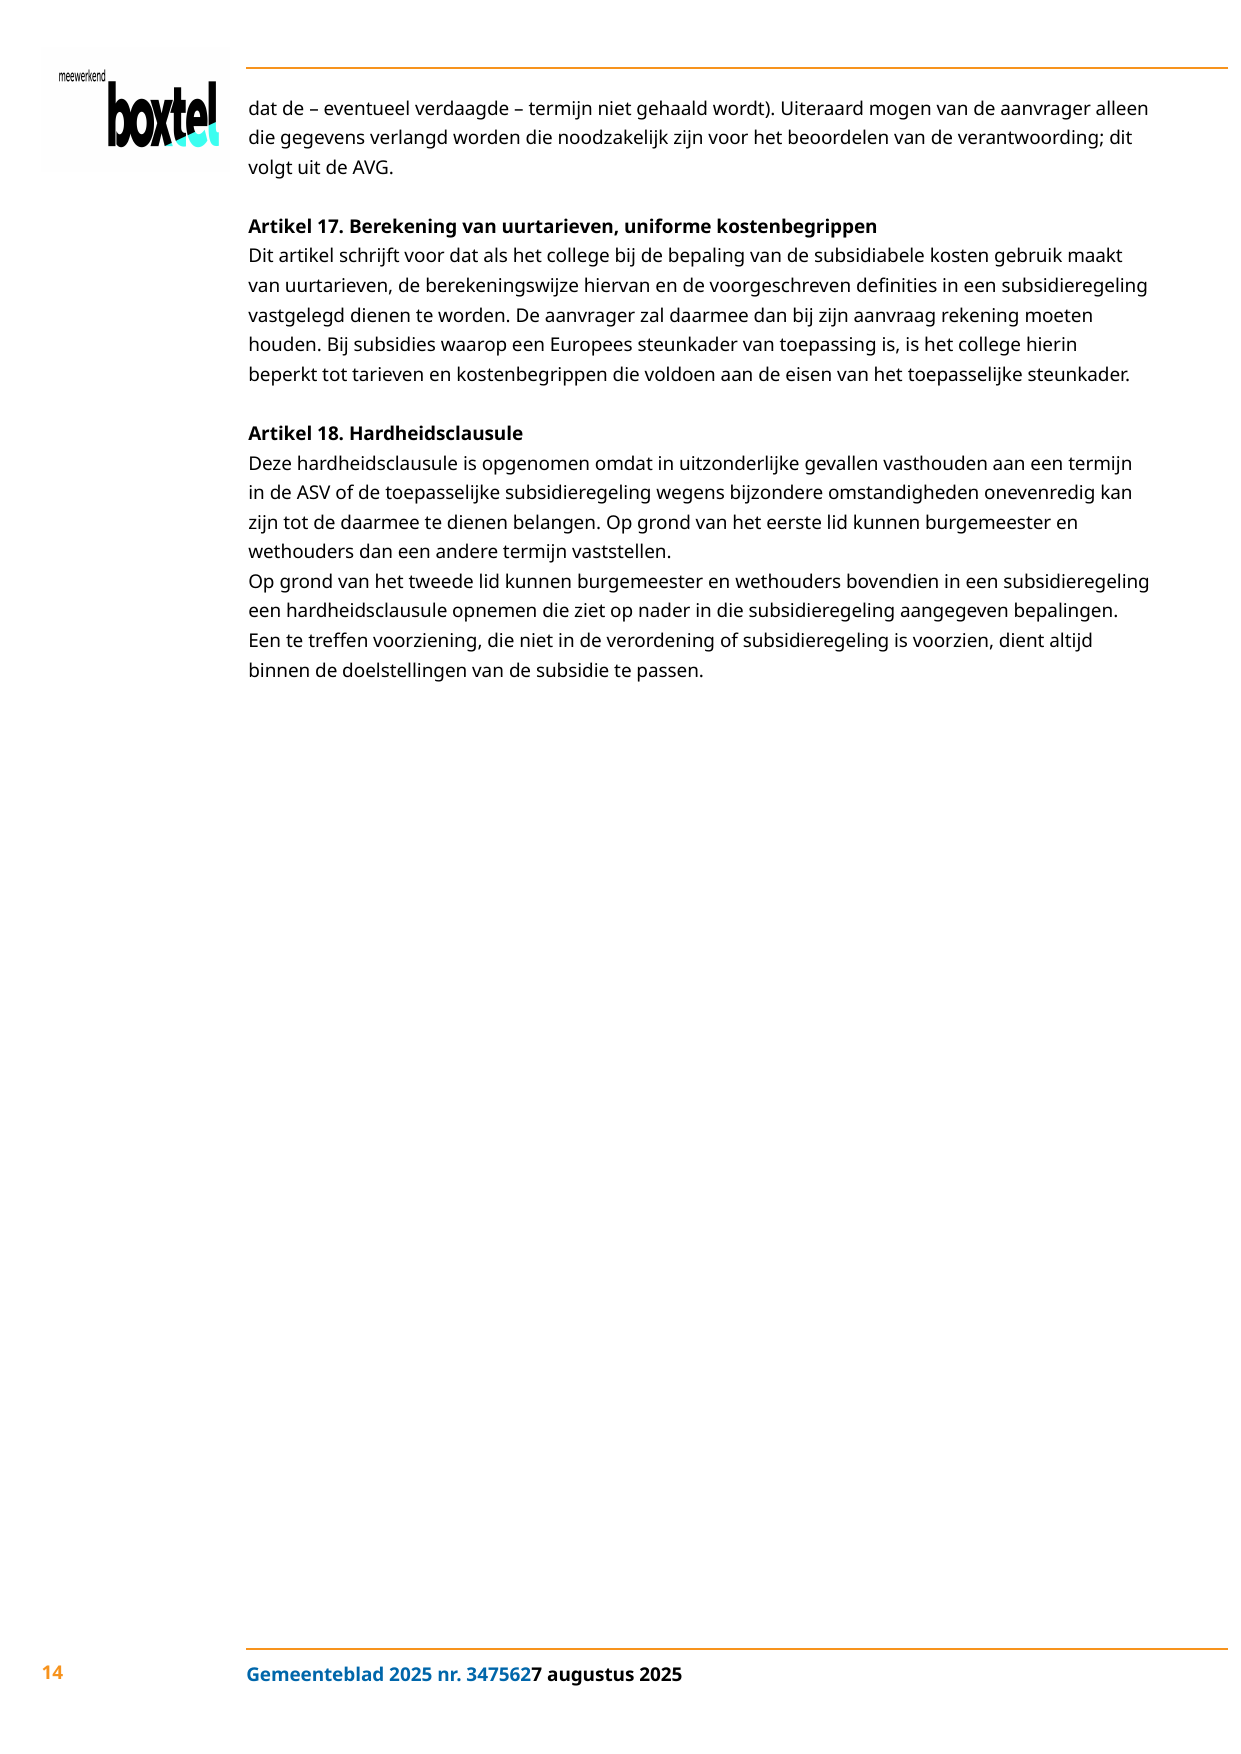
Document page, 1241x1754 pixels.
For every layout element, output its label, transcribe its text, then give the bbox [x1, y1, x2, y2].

picture [41, 47, 231, 172]
text Op grond van het tweede lid kunnen burgemeester en wethouders bovendien in een subsidieregeling een hardheidsclausule opnemen die ziet op nader in die subsidieregeling aangegeven bepalingen. Een te treffen voorziening, die niet in de verordening of subsidieregeling is voorzien, dient altijd binnen de doelstellingen van de subsidie te passen. [248, 568, 1152, 683]
text Artikel 17. Berekening van uurtarieven, uniforme kostenbegrippen [248, 213, 1152, 239]
text Artikel 18. Hardheidsclausule [248, 420, 1152, 446]
text Dit artikel schrijft voor dat als het college bij de bepaling van de subsidiabele kosten gebruik maakt van uurtarieven, de berekeningswijze hiervan en de voorgeschreven definities in een subsidieregeling vastgelegd dienen te worden. De aanvrager zal daarmee dan bij zijn aanvraag rekening moeten houden. Bij subsidies waarop een Europees steunkader van toepassing is, is het college hierin beperkt tot tarieven en kostenbegrippen die voldoen aan de eisen van het toepasselijke steunkader. [248, 243, 1152, 387]
text Deze hardheidsclausule is opgenomen omdat in uitzonderlijke gevallen vasthouden aan een termijn in de ASV of de toepasselijke subsidieregeling wegens bijzondere omstandigheden onevenredig kan zijn tot de daarmee te dienen belangen. Op grond van het eerste lid kunnen burgemeester en wethouders dan een andere termijn vaststellen. [248, 450, 1152, 564]
text dat de – eventueel verdaagde – termijn niet gehaald wordt). Uiteraard mogen van de aanvrager alleen die gegevens verlangd worden die noodzakelijk zijn voor het beoordelen van de verantwoording; dit volgt uit de AVG. [248, 95, 1152, 180]
